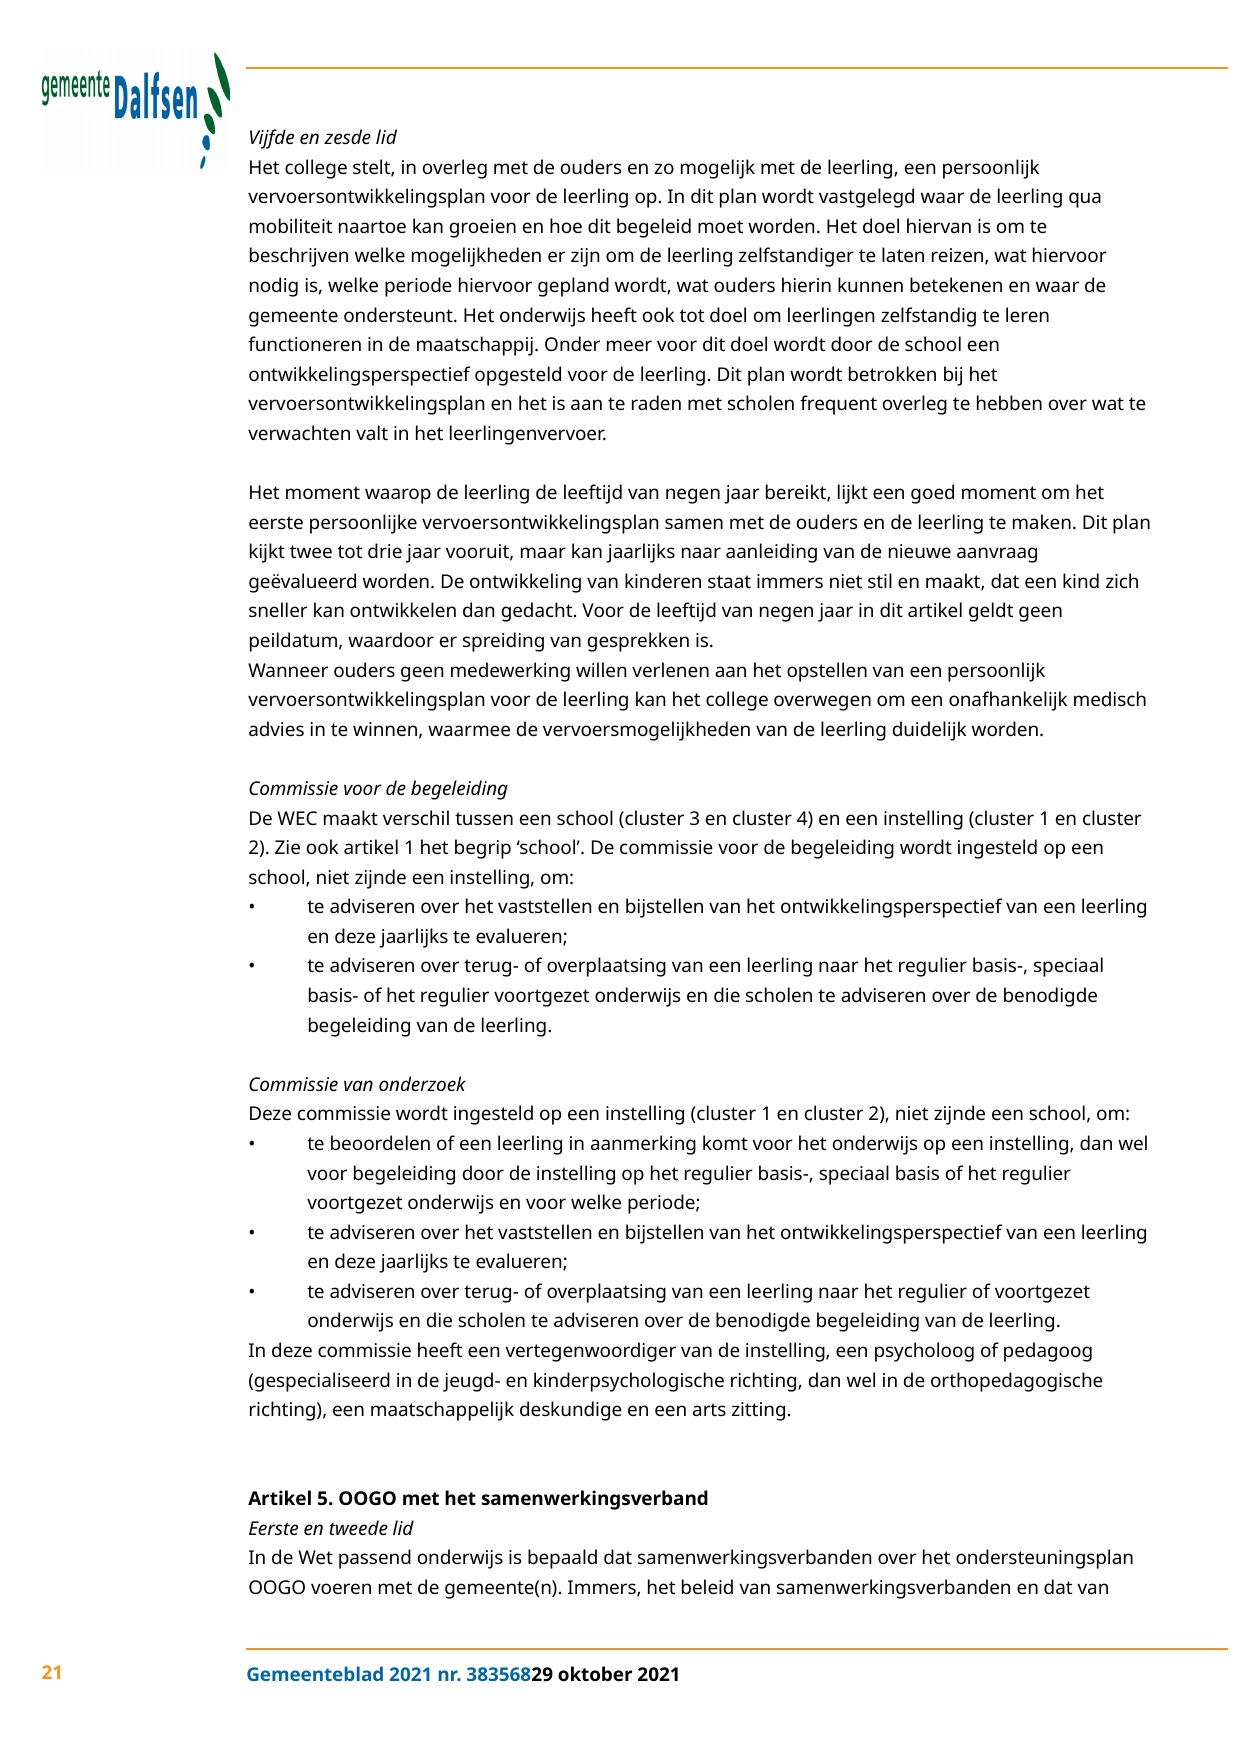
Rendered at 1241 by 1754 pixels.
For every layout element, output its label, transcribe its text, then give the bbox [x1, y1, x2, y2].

text In deze commissie heeft een vertegenwoordiger van de instelling, een psycholoog of pedagoog (gespecialiseerd in de jeugd- en kinderpsychologische richting, dan wel in de orthopedagogische richting), een maatschappelijk deskundige en een arts zitting. [248, 1337, 1152, 1422]
text Deze commissie wordt ingesteld op een instelling (cluster 1 en cluster 2), niet zijnde een school, om: [248, 1101, 1152, 1126]
text Vijfde en zesde lid [248, 124, 1152, 150]
list te beoordelen of een leerling in aanmerking komt voor het onderwijs op een instelling, dan wel voor begeleiding door de instelling op het regulier basis-, speciaal basis of het regulier voortgezet onderwijs en voor welke periode; [248, 1130, 1152, 1215]
text Eerste en tweede lid [248, 1515, 1152, 1541]
text Artikel 5. OOGO met het samenwerkingsverband [248, 1485, 1152, 1511]
list te adviseren over terug- of overplaatsing van een leerling naar het regulier basis-, speciaal basis- of het regulier voortgezet onderwijs en die scholen te adviseren over de benodigde begeleiding van de leerling. [248, 953, 1152, 1038]
text Commissie voor de begeleiding [248, 775, 1152, 801]
text Wanneer ouders geen medewerking willen verlenen aan het opstellen van een persoonlijk vervoersontwikkelingsplan voor de leerling kan het college overwegen om een onafhankelijk medisch advies in te winnen, waarmee de vervoersmogelijkheden van de leerling duidelijk worden. [248, 657, 1152, 742]
list te adviseren over het vaststellen en bijstellen van het ontwikkelingsperspectief van een leerling en deze jaarlijks te evalueren; [248, 1219, 1152, 1274]
text Commissie van onderzoek [248, 1071, 1152, 1097]
list te adviseren over terug- of overplaatsing van een leerling naar het regulier of voortgezet onderwijs en die scholen te adviseren over de benodigde begeleiding van de leerling. [248, 1278, 1152, 1333]
text In de Wet passend onderwijs is bepaald dat samenwerkingsverbanden over het ondersteuningsplan OOGO voeren met de gemeente(n). Immers, het beleid van samenwerkingsverbanden en dat van [248, 1544, 1152, 1600]
text Het college stelt, in overleg met de ouders en zo mogelijk met de leerling, een persoonlijk vervoersontwikkelingsplan voor de leerling op. In dit plan wordt vastgelegd waar de leerling qua mobiliteit naartoe kan groeien en hoe dit begeleid moet worden. Het doel hiervan is om te beschrijven welke mogelijkheden er zijn om de leerling zelfstandiger te laten reizen, wat hiervoor nodig is, welke periode hiervoor gepland wordt, wat ouders hierin kunnen betekenen en waar de gemeente ondersteunt. Het onderwijs heeft ook tot doel om leerlingen zelfstandig te leren functioneren in de maatschappij. Onder meer voor dit doel wordt door de school een ontwikkelingsperspectief opgesteld voor de leerling. Dit plan wordt betrokken bij het vervoersontwikkelingsplan en het is aan te raden met scholen frequent overleg te hebben over wat te verwachten valt in het leerlingenvervoer. [248, 154, 1152, 446]
picture [41, 47, 231, 172]
text De WEC maakt verschil tussen een school (cluster 3 en cluster 4) en een instelling (cluster 1 en cluster 2). Zie ook artikel 1 het begrip ‘school’. De commissie voor de begeleiding wordt ingesteld op een school, niet zijnde een instelling, om: [248, 805, 1152, 890]
list te adviseren over het vaststellen en bijstellen van het ontwikkelingsperspectief van een leerling en deze jaarlijks te evalueren; [248, 893, 1152, 949]
text Het moment waarop de leerling de leeftijd van negen jaar bereikt, lijkt een goed moment om het eerste persoonlijke vervoersontwikkelingsplan samen met de ouders en de leerling te maken. Dit plan kijkt twee tot drie jaar vooruit, maar kan jaarlijks naar aanleiding van de nieuwe aanvraag geëvalueerd worden. De ontwikkeling van kinderen staat immers niet stil en maakt, dat een kind zich sneller kan ontwikkelen dan gedacht. Voor de leeftijd van negen jaar in dit artikel geldt geen peildatum, waardoor er spreiding van gesprekken is. [248, 479, 1152, 653]
